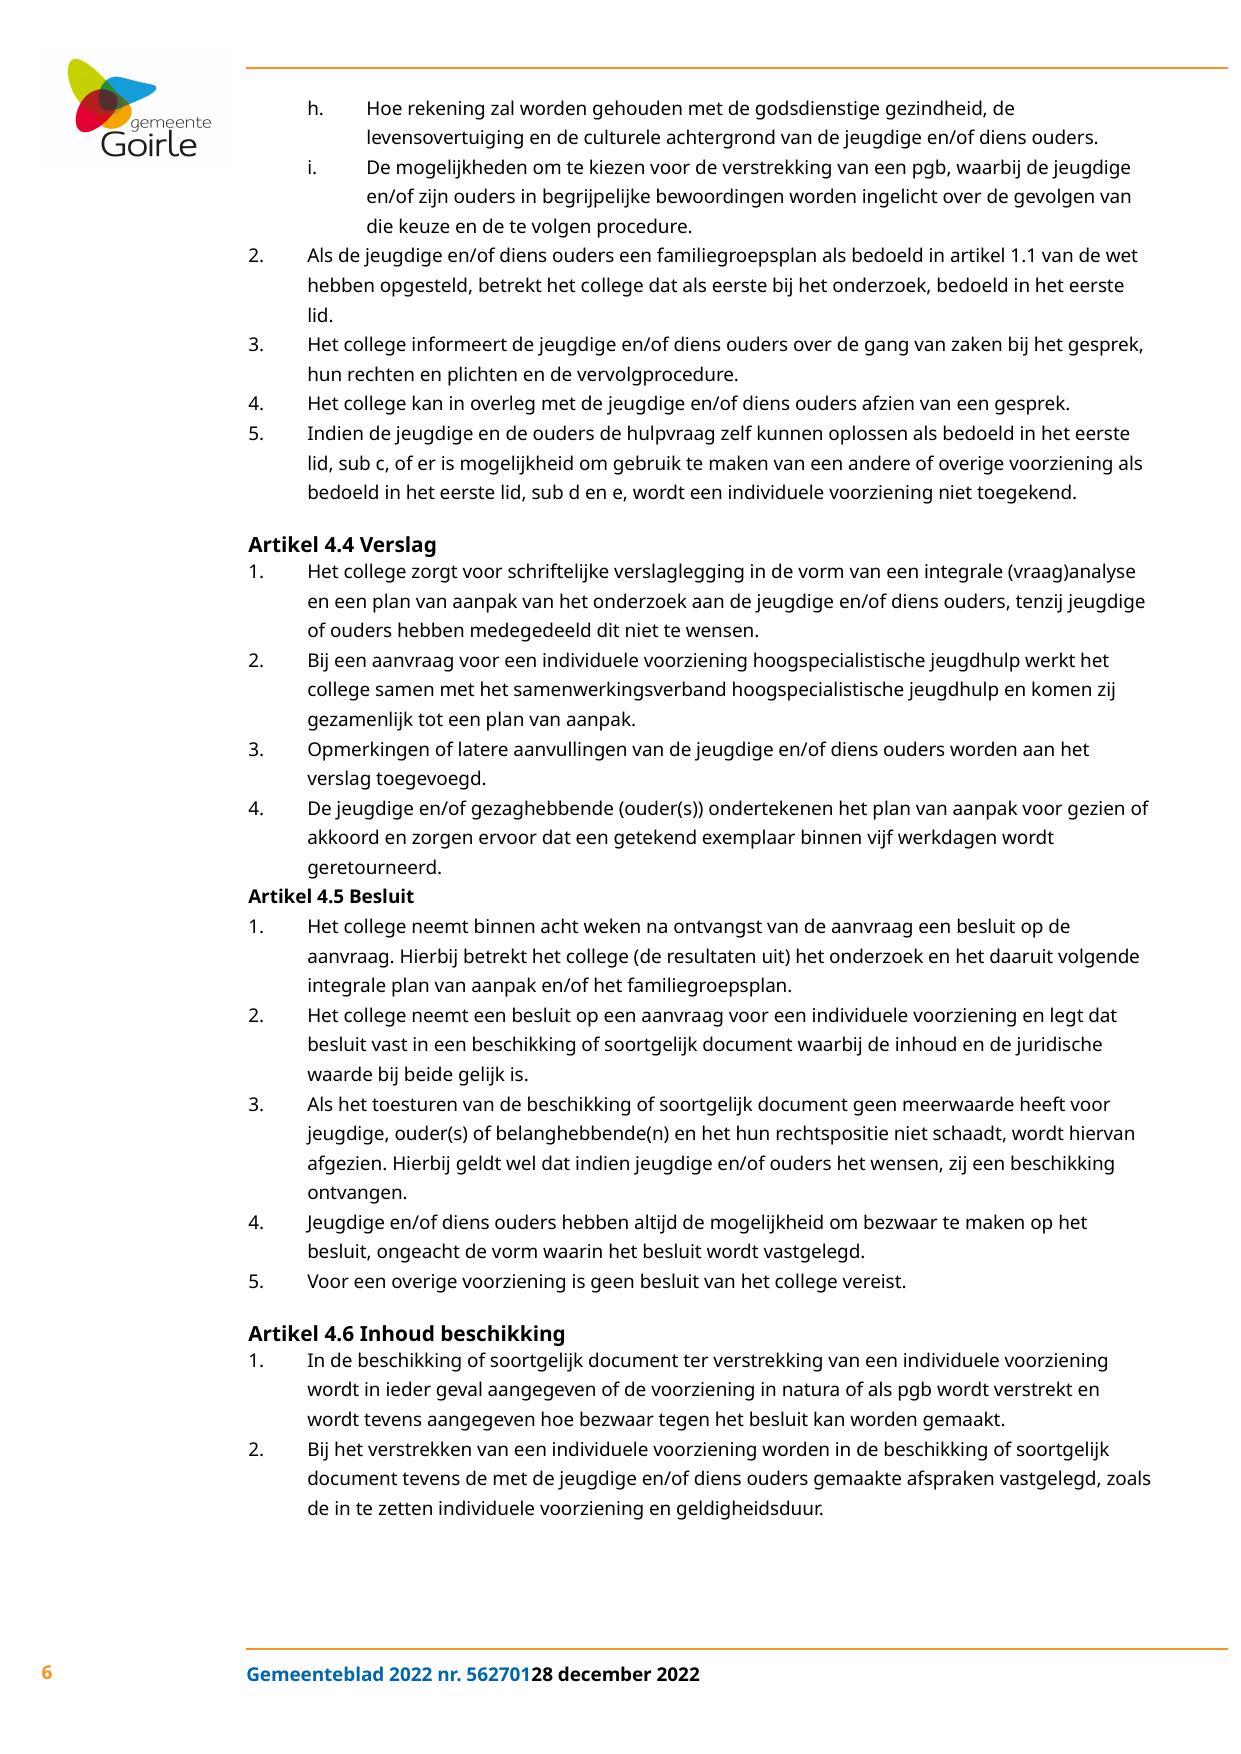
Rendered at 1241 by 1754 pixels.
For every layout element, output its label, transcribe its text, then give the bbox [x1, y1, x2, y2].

text Artikel 4.5 Besluit [248, 884, 1152, 909]
list Indien de jeugdige en de ouders de hulpvraag zelf kunnen oplossen als bedoeld in het eerste lid, sub c, of er is mogelijkheid om gebruik te maken van een andere of overige voorziening als bedoeld in het eerste lid, sub d en e, wordt een individuele voorziening niet toegekend. [248, 420, 1152, 505]
text Artikel 4.6 Inhoud beschikking [248, 1319, 1152, 1347]
list Het college zorgt voor schriftelijke verslaglegging in de vorm van een integrale (vraag)analyse en een plan van aanpak van het onderzoek aan de jeugdige en/of diens ouders, tenzij jeugdige of ouders hebben medegedeeld dit niet te wensen. [248, 558, 1152, 643]
list Als het toesturen van de beschikking of soortgelijk document geen meerwaarde heeft voor jeugdige, ouder(s) of belanghebbende(n) en het hun rechtspositie niet schaadt, wordt hiervan afgezien. Hierbij geldt wel dat indien jeugdige en/of ouders het wensen, zij een beschikking ontvangen. [248, 1091, 1152, 1205]
text Artikel 4.4 Verslag [248, 530, 1152, 558]
picture [41, 47, 231, 172]
list Jeugdige en/of diens ouders hebben altijd de mogelijkheid om bezwaar te maken op het besluit, ongeacht de vorm waarin het besluit wordt vastgelegd. [248, 1209, 1152, 1264]
list Het college kan in overleg met de jeugdige en/of diens ouders afzien van een gesprek. [248, 391, 1152, 416]
list De mogelijkheden om te kiezen voor de verstrekking van een pgb, waarbij de jeugdige en/of zijn ouders in begrijpelijke bewoordingen worden ingelicht over de gevolgen van die keuze en de te volgen procedure. [307, 154, 1152, 239]
list De jeugdige en/of gezaghebbende (ouder(s)) ondertekenen het plan van aanpak voor gezien of akkoord en zorgen ervoor dat een getekend exemplaar binnen vijf werkdagen wordt geretourneerd. [248, 795, 1152, 880]
list Bij het verstrekken van een individuele voorziening worden in de beschikking of soortgelijk document tevens de met de jeugdige en/of diens ouders gemaakte afspraken vastgelegd, zoals de in te zetten individuele voorziening en geldigheidsduur. [248, 1436, 1152, 1521]
list Het college neemt een besluit op een aanvraag voor een individuele voorziening en legt dat besluit vast in een beschikking of soortgelijk document waarbij de inhoud en de juridische waarde bij beide gelijk is. [248, 1002, 1152, 1087]
list Als de jeugdige en/of diens ouders een familiegroepsplan als bedoeld in artikel 1.1 van de wet hebben opgesteld, betrekt het college dat als eerste bij het onderzoek, bedoeld in het eerste lid. [248, 243, 1152, 328]
list In de beschikking of soortgelijk document ter verstrekking van een individuele voorziening wordt in ieder geval aangegeven of de voorziening in natura of als pgb wordt verstrekt en wordt tevens aangegeven hoe bezwaar tegen het besluit kan worden gemaakt. [248, 1347, 1152, 1432]
list Bij een aanvraag voor een individuele voorziening hoogspecialistische jeugdhulp werkt het college samen met het samenwerkingsverband hoogspecialistische jeugdhulp en komen zij gezamenlijk tot een plan van aanpak. [248, 647, 1152, 732]
list Het college informeert de jeugdige en/of diens ouders over de gang van zaken bij het gesprek, hun rechten en plichten en de vervolgprocedure. [248, 331, 1152, 387]
list Hoe rekening zal worden gehouden met de godsdienstige gezindheid, de levensovertuiging en de culturele achtergrond van de jeugdige en/of diens ouders. [307, 95, 1152, 150]
list Het college neemt binnen acht weken na ontvangst van de aanvraag een besluit op de aanvraag. Hierbij betrekt het college (de resultaten uit) het onderzoek en het daaruit volgende integrale plan van aanpak en/of het familiegroepsplan. [248, 913, 1152, 998]
list Opmerkingen of latere aanvullingen van de jeugdige en/of diens ouders worden aan het verslag toegevoegd. [248, 736, 1152, 791]
list Voor een overige voorziening is geen besluit van het college vereist. [248, 1268, 1152, 1294]
